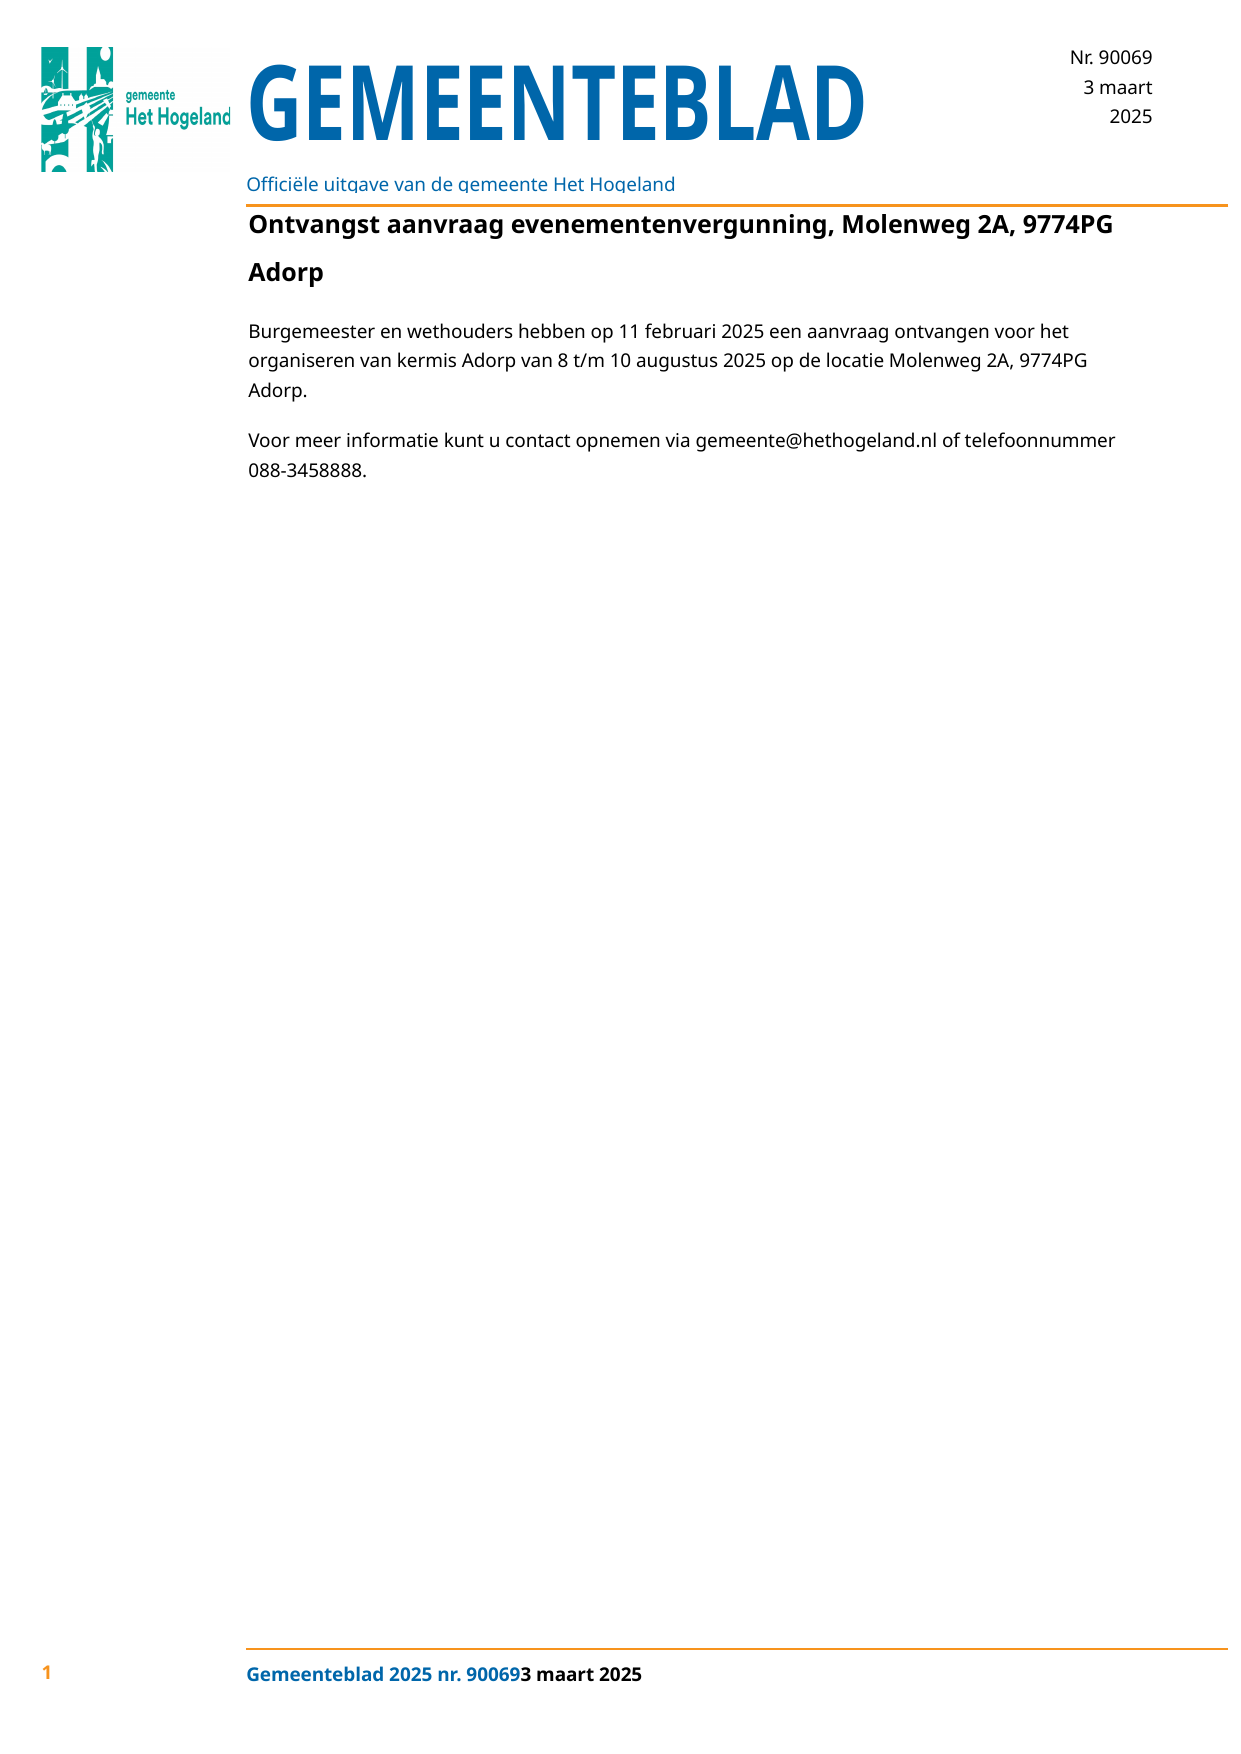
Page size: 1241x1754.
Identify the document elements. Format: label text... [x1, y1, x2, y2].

text Burgemeester en wethouders hebben op 11 februari 2025 een aanvraag ontvangen voor het organiseren van kermis Adorp van 8 t/m 10 augustus 2025 op de locatie Molenweg 2A, 9774PG Adorp. [248, 318, 1152, 403]
text Voor meer informatie kunt u contact opnemen via gemeente@hethogeland.nl of telefoonnummer 088-3458888. [248, 427, 1152, 483]
picture [41, 47, 231, 172]
text Ontvangst aanvraag evenementenvergunning, Molenweg 2A, 9774PG Adorp [248, 207, 1152, 288]
